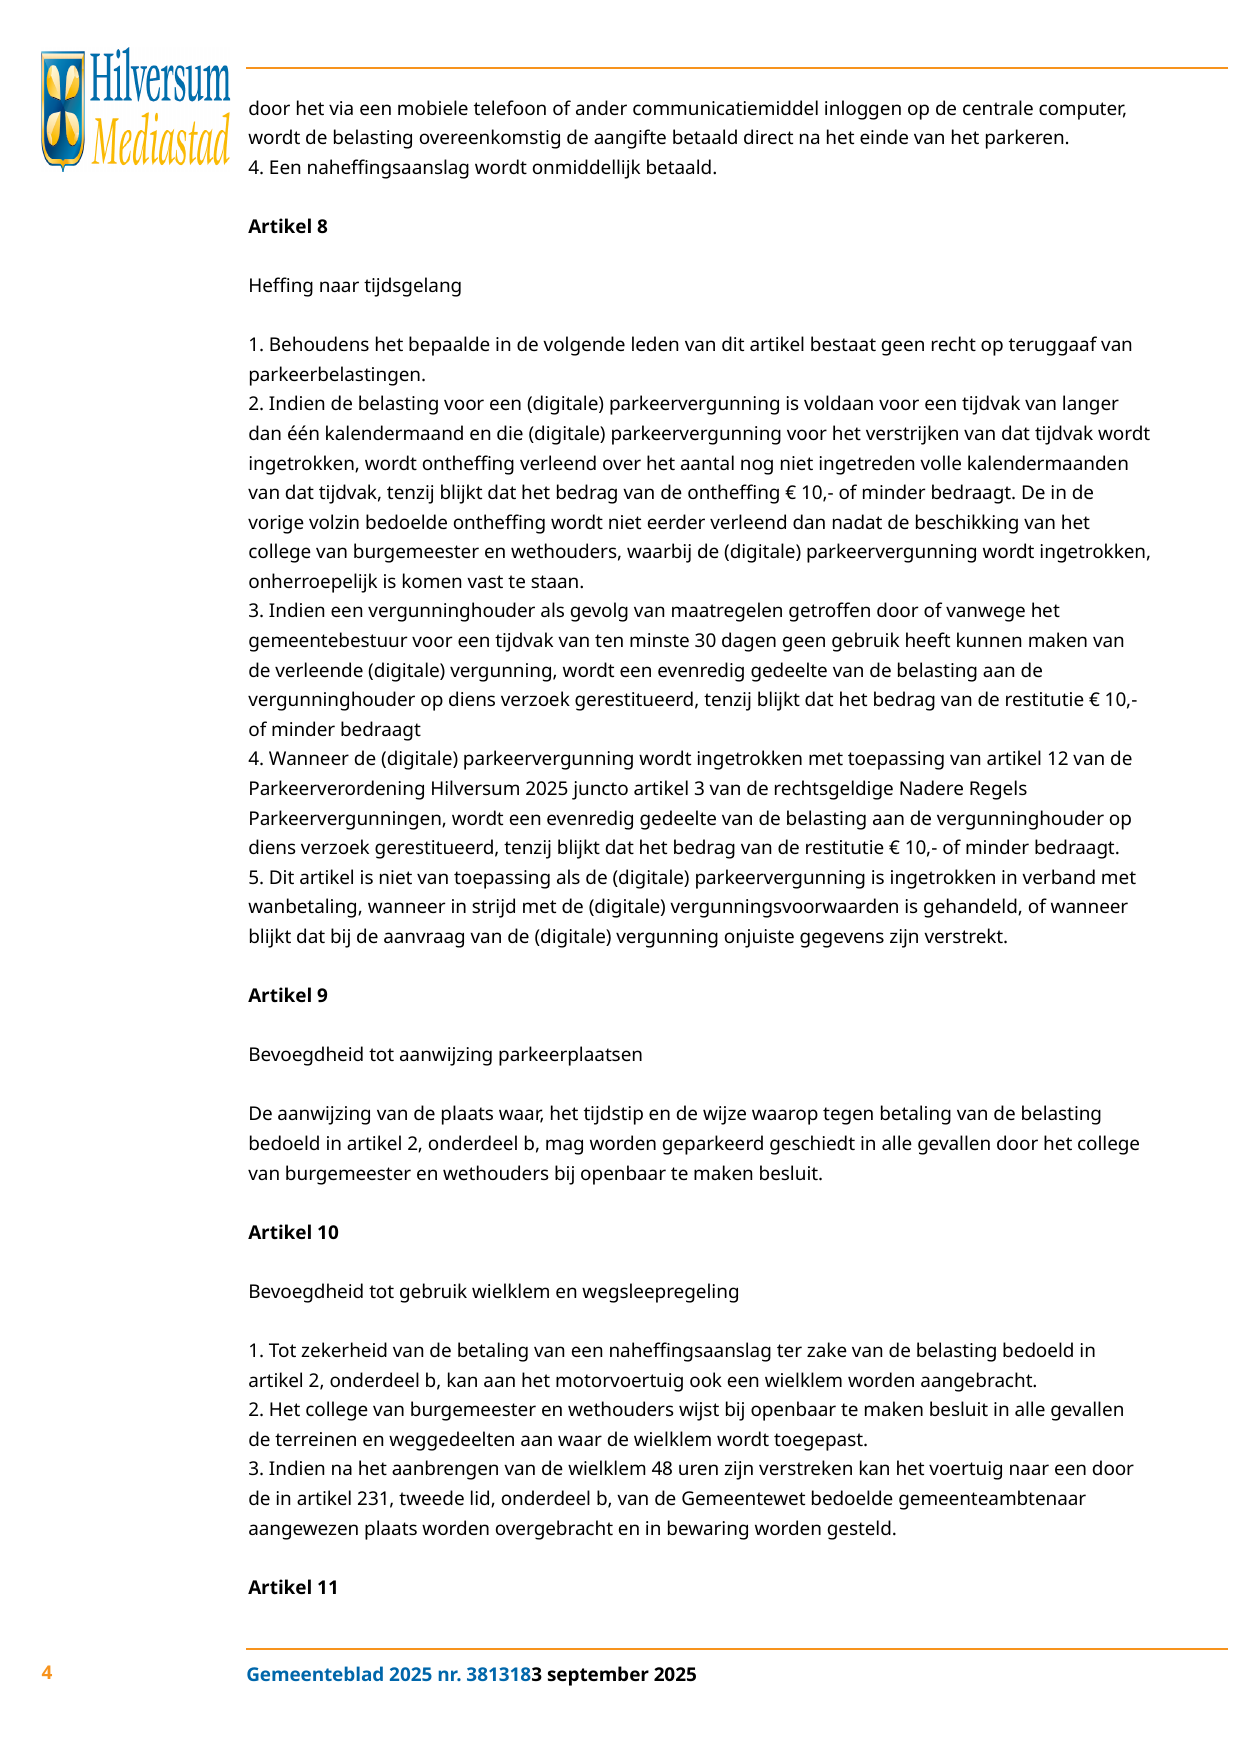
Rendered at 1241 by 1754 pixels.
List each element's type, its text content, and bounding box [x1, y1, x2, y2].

text 1. Behoudens het bepaalde in de volgende leden van dit artikel bestaat geen recht op teruggaaf van parkeerbelastingen. [248, 331, 1152, 387]
text 4. Een naheffingsaanslag wordt onmiddellijk betaald. [248, 154, 1152, 180]
text 3. Indien na het aanbrengen van de wielklem 48 uren zijn verstreken kan het voertuig naar een door de in artikel 231, tweede lid, onderdeel b, van de Gemeentewet bedoelde gemeenteambtenaar aangewezen plaats worden overgebracht en in bewaring worden gesteld. [248, 1456, 1152, 1541]
text Artikel 10 [248, 1219, 1152, 1245]
text 3. Indien een vergunninghouder als gevolg van maatregelen getroffen door of vanwege het gemeentebestuur voor een tijdvak van ten minste 30 dagen geen gebruik heeft kunnen maken van de verleende (digitale) vergunning, wordt een evenredig gedeelte van de belasting aan de vergunninghouder op diens verzoek gerestitueerd, tenzij blijkt dat het bedrag van de restitutie € 10,- of minder bedraagt [248, 598, 1152, 742]
text 5. Dit artikel is niet van toepassing als de (digitale) parkeervergunning is ingetrokken in verband met wanbetaling, wanneer in strijd met de (digitale) vergunningsvoorwaarden is gehandeld, of wanneer blijkt dat bij de aanvraag van de (digitale) vergunning onjuiste gegevens zijn verstrekt. [248, 864, 1152, 949]
text 2. Indien de belasting voor een (digitale) parkeervergunning is voldaan voor een tijdvak van langer dan één kalendermaand en die (digitale) parkeervergunning voor het verstrijken van dat tijdvak wordt ingetrokken, wordt ontheffing verleend over het aantal nog niet ingetreden volle kalendermaanden van dat tijdvak, tenzij blijkt dat het bedrag van de ontheffing € 10,- of minder bedraagt. De in de vorige volzin bedoelde ontheffing wordt niet eerder verleend dan nadat de beschikking van het college van burgemeester en wethouders, waarbij de (digitale) parkeervergunning wordt ingetrokken, onherroepelijk is komen vast te staan. [248, 391, 1152, 594]
text Heffing naar tijdsgelang [248, 272, 1152, 298]
text 2. Het college van burgemeester en wethouders wijst bij openbaar te maken besluit in alle gevallen de terreinen en weggedeelten aan waar de wielklem wordt toegepast. [248, 1396, 1152, 1452]
text De aanwijzing van de plaats waar, het tijdstip en de wijze waarop tegen betaling van de belasting bedoeld in artikel 2, onderdeel b, mag worden geparkeerd geschiedt in alle gevallen door het college van burgemeester en wethouders bij openbaar te maken besluit. [248, 1101, 1152, 1186]
text door het via een mobiele telefoon of ander communicatiemiddel inloggen op de centrale computer, wordt de belasting overeenkomstig de aangifte betaald direct na het einde van het parkeren. [248, 95, 1152, 150]
text Bevoegdheid tot gebruik wielklem en wegsleepregeling [248, 1278, 1152, 1304]
text Artikel 8 [248, 213, 1152, 239]
text 4. Wanneer de (digitale) parkeervergunning wordt ingetrokken met toepassing van artikel 12 van de Parkeerverordening Hilversum 2025 juncto artikel 3 van de rechtsgeldige Nadere Regels Parkeervergunningen, wordt een evenredig gedeelte van de belasting aan de vergunninghouder op diens verzoek gerestitueerd, tenzij blijkt dat het bedrag van de restitutie € 10,- of minder bedraagt. [248, 746, 1152, 860]
text Artikel 9 [248, 982, 1152, 1008]
text 1. Tot zekerheid van de betaling van een naheffingsaanslag ter zake van de belasting bedoeld in artikel 2, onderdeel b, kan aan het motorvoertuig ook een wielklem worden aangebracht. [248, 1337, 1152, 1393]
text Bevoegdheid tot aanwijzing parkeerplaatsen [248, 1041, 1152, 1067]
text Artikel 11 [248, 1574, 1152, 1600]
picture [41, 47, 231, 172]
